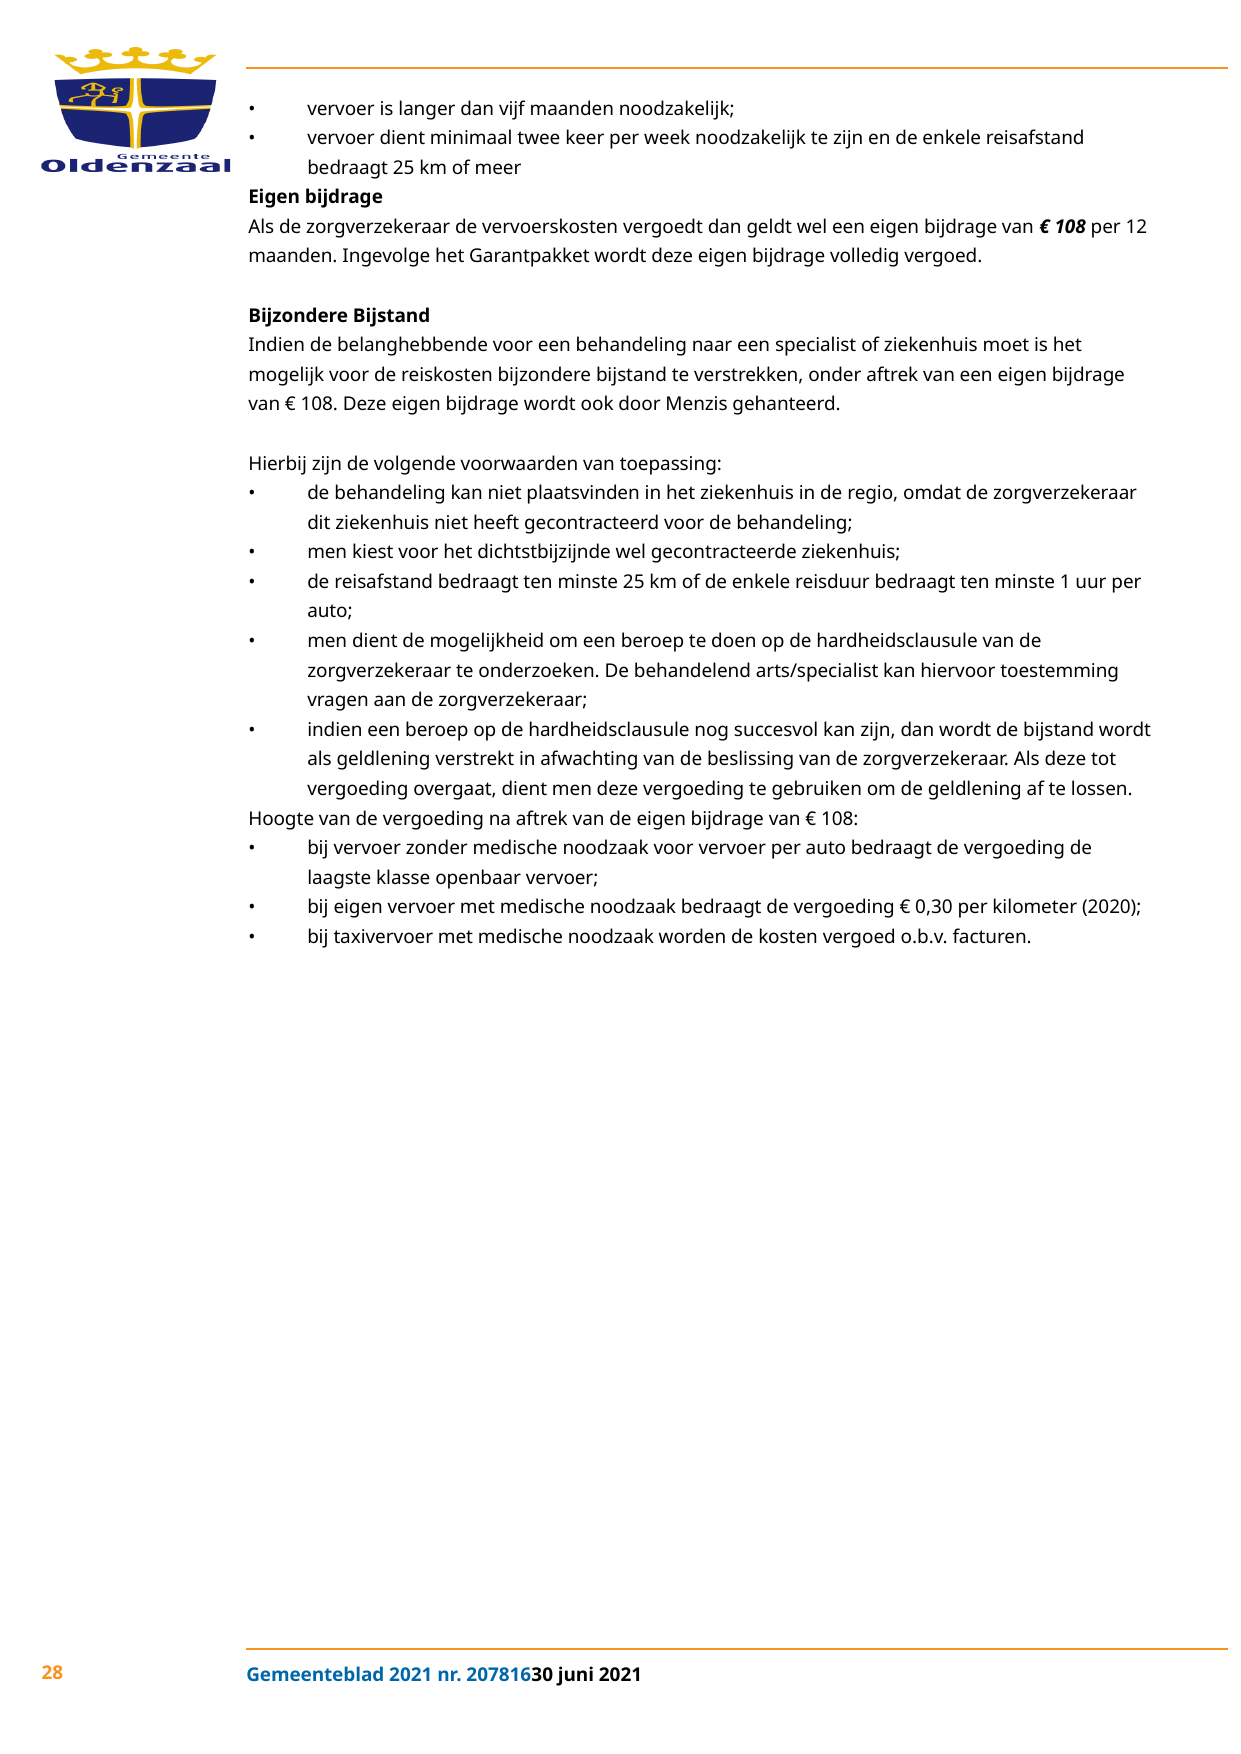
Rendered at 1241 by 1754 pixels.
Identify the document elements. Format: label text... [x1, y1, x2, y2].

text Hoogte van de vergoeding na aftrek van de eigen bijdrage van € 108: [248, 805, 1152, 831]
list de behandeling kan niet plaatsvinden in het ziekenhuis in de regio, omdat de zorgverzekeraar dit ziekenhuis niet heeft gecontracteerd voor de behandeling; [248, 479, 1152, 535]
list bij taxivervoer met medische noodzaak worden de kosten vergoed o.b.v. facturen. [248, 923, 1152, 949]
text Bijzondere Bijstand [248, 302, 1152, 328]
text Als de zorgverzekeraar de vervoerskosten vergoedt dan geldt wel een eigen bijdrage van € 108 per 12 maanden. Ingevolge het Garantpakket wordt deze eigen bijdrage volledig vergoed. [248, 213, 1152, 268]
list vervoer is langer dan vijf maanden noodzakelijk; [248, 95, 1152, 121]
text Hierbij zijn de volgende voorwaarden van toepassing: [248, 450, 1152, 476]
picture [41, 47, 231, 172]
list vervoer dient minimaal twee keer per week noodzakelijk te zijn en de enkele reisafstand bedraagt 25 km of meer [248, 124, 1152, 180]
text Indien de belanghebbende voor een behandeling naar een specialist of ziekenhuis moet is het mogelijk voor de reiskosten bijzondere bijstand te verstrekken, onder aftrek van een eigen bijdrage van € 108. Deze eigen bijdrage wordt ook door Menzis gehanteerd. [248, 331, 1152, 416]
list bij eigen vervoer met medische noodzaak bedraagt de vergoeding € 0,30 per kilometer (2020); [248, 893, 1152, 919]
list indien een beroep op de hardheidsclausule nog succesvol kan zijn, dan wordt de bijstand wordt als geldlening verstrekt in afwachting van de beslissing van de zorgverzekeraar. Als deze tot vergoeding overgaat, dient men deze vergoeding te gebruiken om de geldlening af te lossen. [248, 716, 1152, 801]
list de reisafstand bedraagt ten minste 25 km of de enkele reisduur bedraagt ten minste 1 uur per auto; [248, 568, 1152, 623]
text Eigen bijdrage [248, 183, 1152, 209]
list men kiest voor het dichtstbijzijnde wel gecontracteerde ziekenhuis; [248, 538, 1152, 564]
list bij vervoer zonder medische noodzaak voor vervoer per auto bedraagt de vergoeding de laagste klasse openbaar vervoer; [248, 834, 1152, 890]
list men dient de mogelijkheid om een beroep te doen op de hardheidsclausule van de zorgverzekeraar te onderzoeken. De behandelend arts/specialist kan hiervoor toestemming vragen aan de zorgverzekeraar; [248, 627, 1152, 712]
